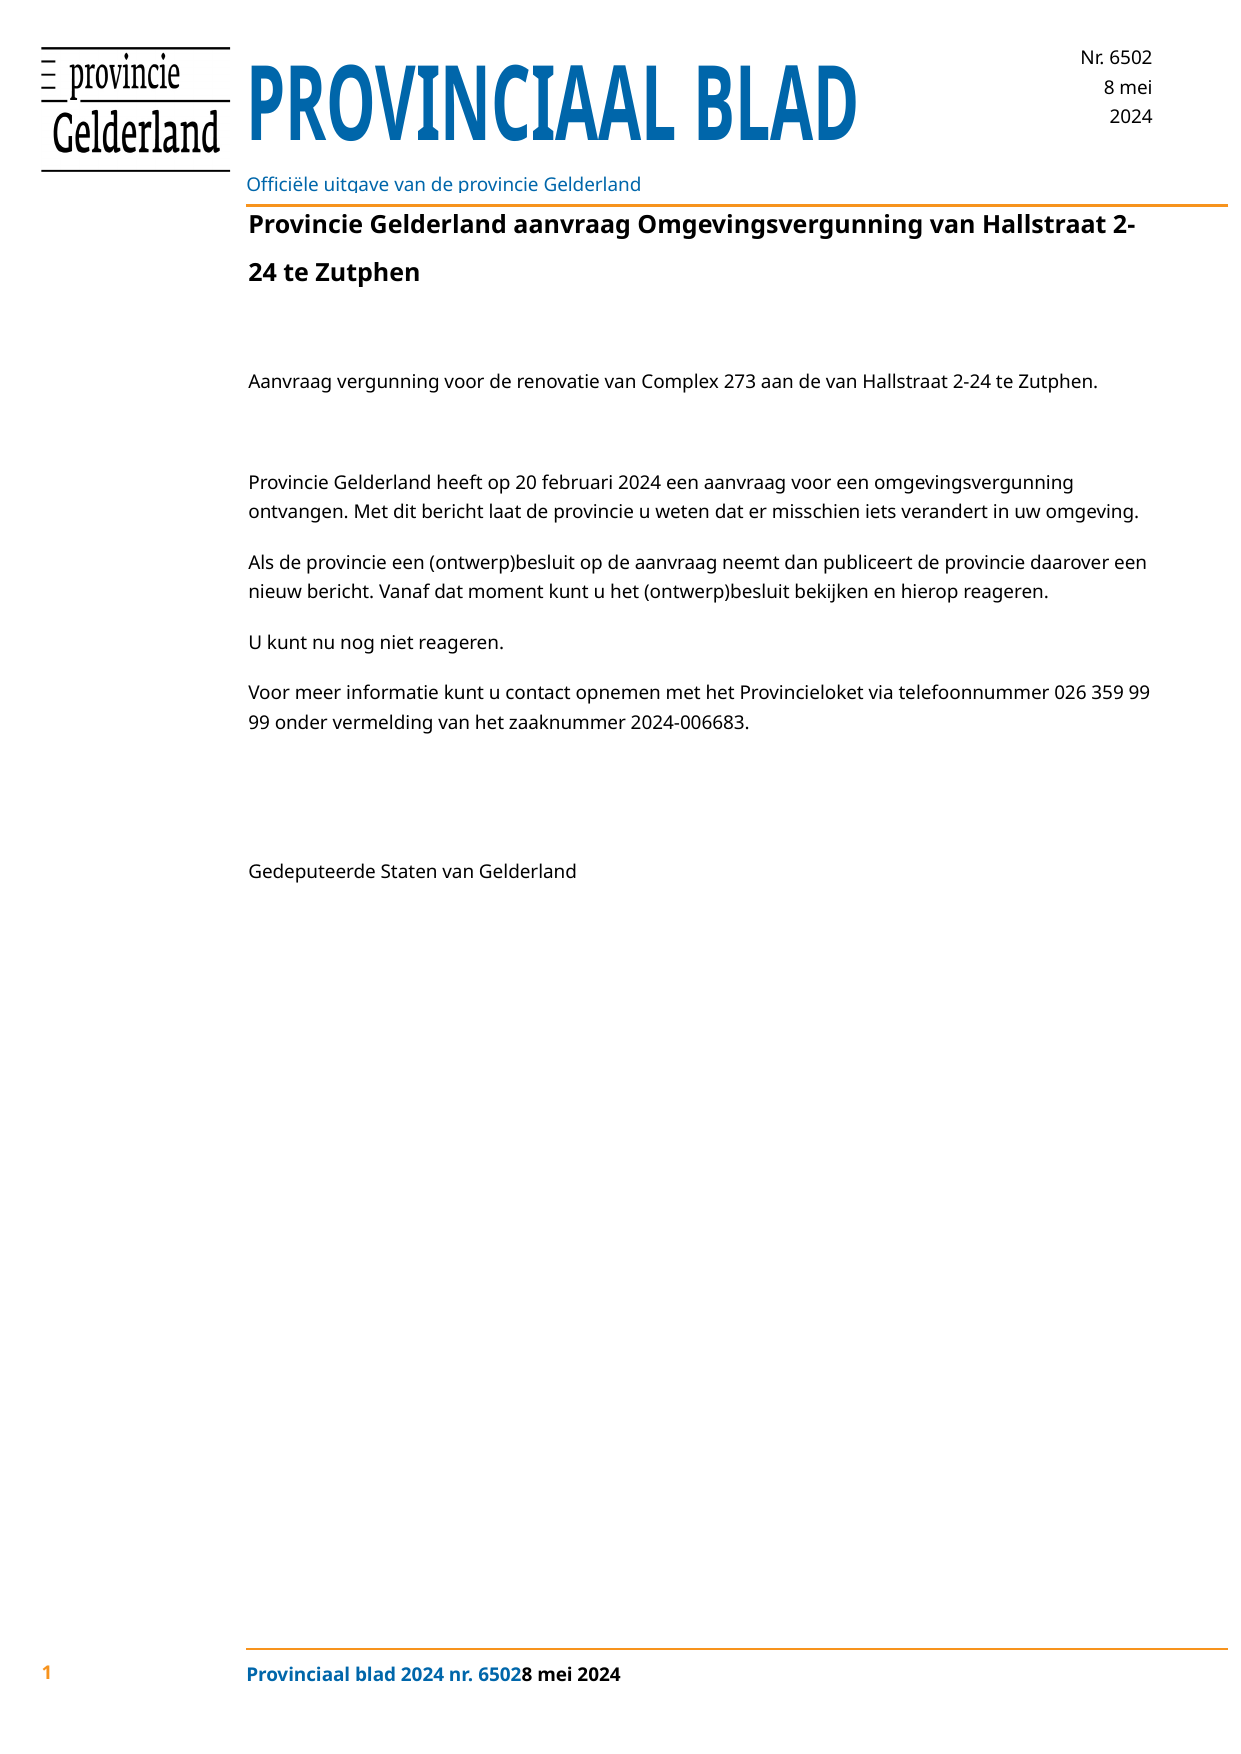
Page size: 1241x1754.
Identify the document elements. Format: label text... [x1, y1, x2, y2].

text U kunt nu nog niet reageren. [248, 629, 1152, 655]
text Provincie Gelderland aanvraag Omgevingsvergunning van Hallstraat 2-24 te Zutphen [248, 207, 1152, 288]
picture [41, 47, 231, 172]
text Als de provincie een (ontwerp)besluit op de aanvraag neemt dan publiceert de provincie daarover een nieuw bericht. Vanaf dat moment kunt u het (ontwerp)besluit bekijken en hierop reageren. [248, 549, 1152, 604]
text Gedeputeerde Staten van Gelderland [248, 858, 1152, 883]
text Provincie Gelderland heeft op 20 februari 2024 een aanvraag voor een omgevingsvergunning ontvangen. Met dit bericht laat de provincie u weten dat er misschien iets verandert in uw omgeving. [248, 469, 1152, 524]
text Aanvraag vergunning voor de renovatie van Complex 273 aan de van Hallstraat 2-24 te Zutphen. [248, 368, 1152, 394]
text Voor meer informatie kunt u contact opnemen met het Provincieloket via telefoonnummer 026 359 99 99 onder vermelding van het zaaknummer 2024-006683. [248, 679, 1152, 735]
